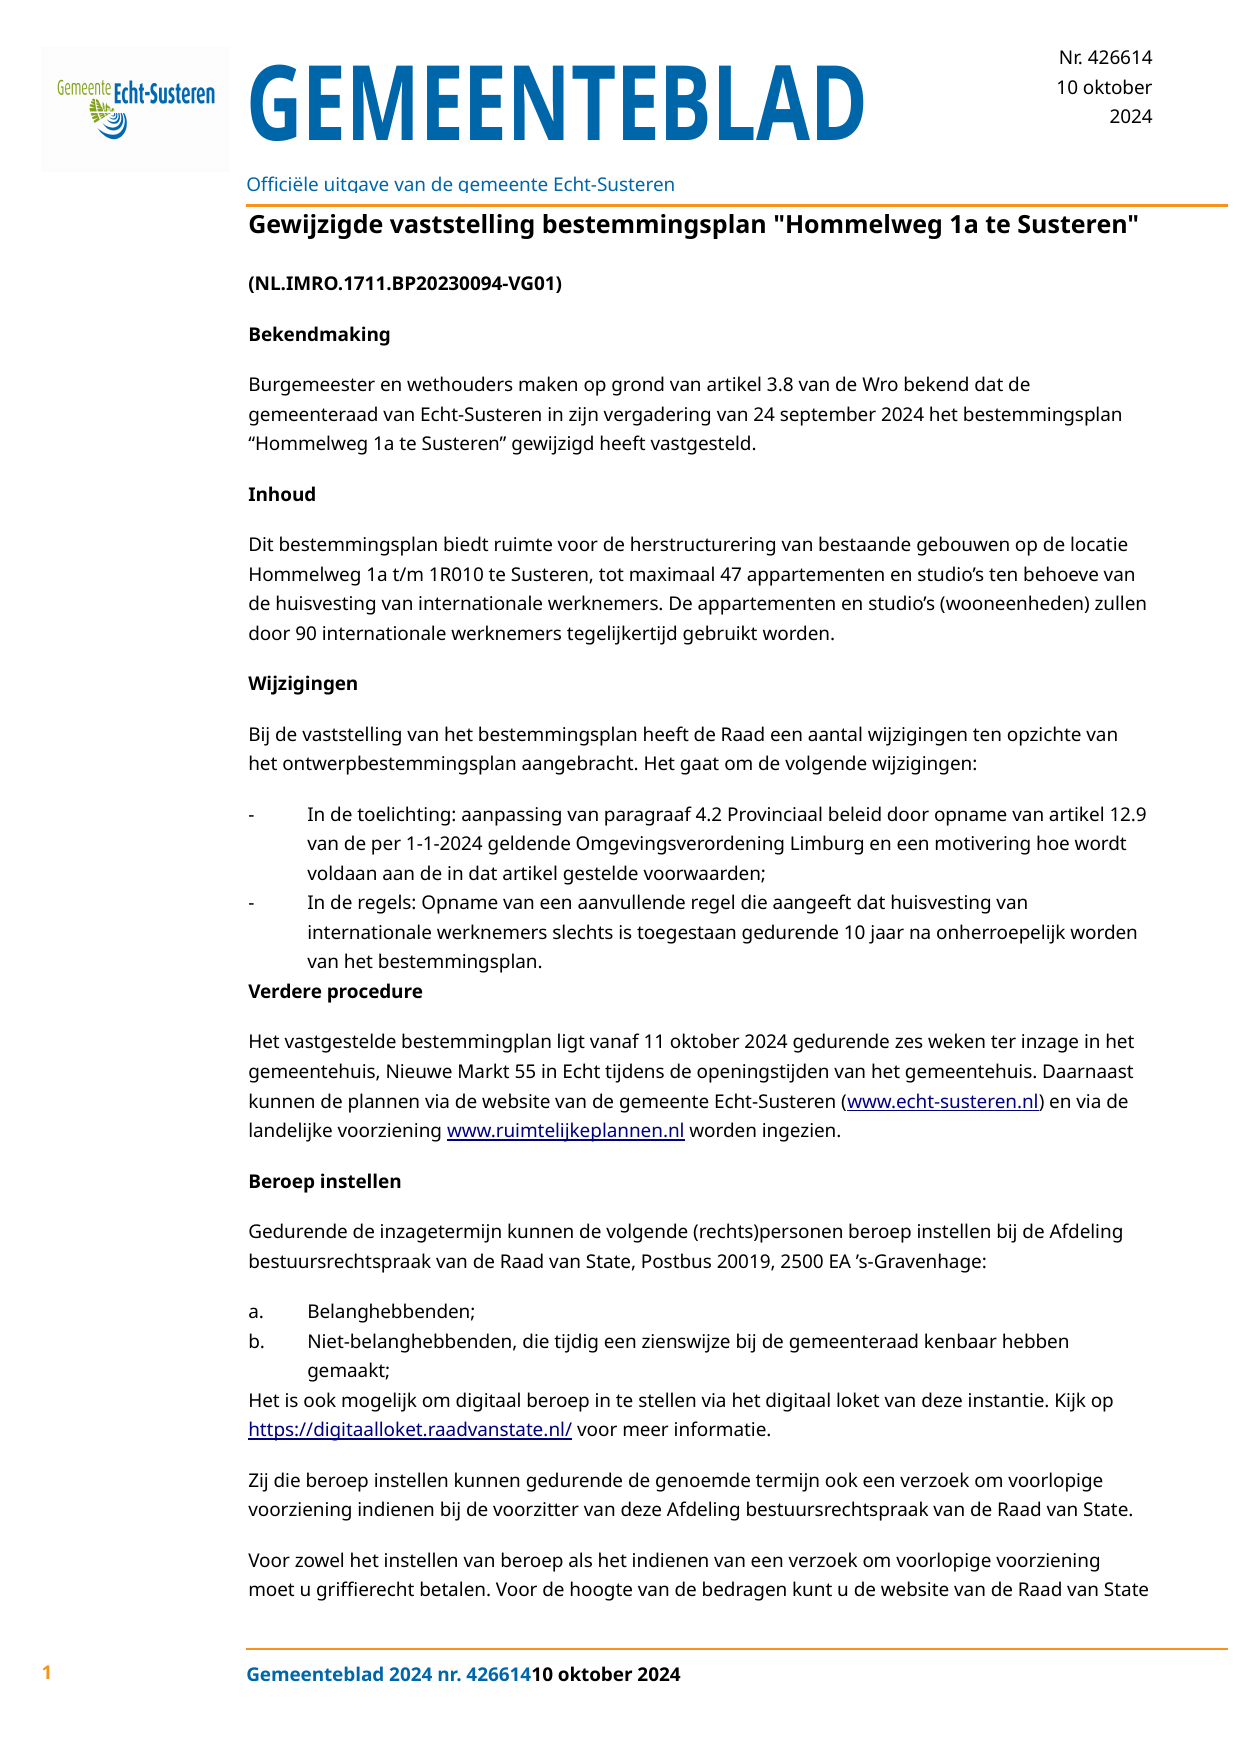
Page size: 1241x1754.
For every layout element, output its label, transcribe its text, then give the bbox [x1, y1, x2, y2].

text Inhoud [248, 481, 1152, 506]
text Bekendmaking [248, 321, 1152, 346]
picture [41, 47, 231, 172]
text Het vastgestelde bestemmingplan ligt vanaf 11 oktober 2024 gedurende zes weken ter inzage in het gemeentehuis, Nieuwe Markt 55 in Echt tijdens de openingstijden van het gemeentehuis. Daarnaast kunnen de plannen via de website van de gemeente Echt-Susteren (www.echt-susteren.nl) en via de landelijke voorziening www.ruimtelijkeplannen.nl worden ingezien. [248, 1029, 1152, 1143]
text Zij die beroep instellen kunnen gedurende de genoemde termijn ook een verzoek om voorlopige voorziening indienen bij de voorzitter van deze Afdeling bestuursrechtspraak van de Raad van State. [248, 1467, 1152, 1522]
text Bij de vaststelling van het bestemmingsplan heeft de Raad een aantal wijzigingen ten opzichte van het ontwerpbestemmingsplan aangebracht. Het gaat om de volgende wijzigingen: [248, 721, 1152, 776]
text Gewijzigde vaststelling bestemmingsplan "Hommelweg 1a te Susteren" [248, 207, 1152, 241]
text Dit bestemmingsplan biedt ruimte voor de herstructurering van bestaande gebouwen op de locatie Hommelweg 1a t/m 1R010 te Susteren, tot maximaal 47 appartementen en studio’s ten behoeve van de huisvesting van internationale werknemers. De appartementen en studio’s (wooneenheden) zullen door 90 internationale werknemers tegelijkertijd gebruikt worden. [248, 531, 1152, 646]
text (NL.IMRO.1711.BP20230094-VG01) [248, 270, 1152, 296]
list In de toelichting: aanpassing van paragraaf 4.2 Provinciaal beleid door opname van artikel 12.9 van de per 1-1-2024 geldende Omgevingsverordening Limburg en een motivering hoe wordt voldaan aan de in dat artikel gestelde voorwaarden; [248, 801, 1152, 886]
list Niet-belanghebbenden, die tijdig een zienswijze bij de gemeenteraad kenbaar hebben gemaakt; [248, 1328, 1152, 1383]
list Belanghebbenden; [248, 1298, 1152, 1324]
text Gedurende de inzagetermijn kunnen de volgende (rechts)personen beroep instellen bij de Afdeling bestuursrechtspraak van de Raad van State, Postbus 20019, 2500 EA ’s-Gravenhage: [248, 1218, 1152, 1273]
text Burgemeester en wethouders maken op grond van artikel 3.8 van de Wro bekend dat de gemeenteraad van Echt-Susteren in zijn vergadering van 24 september 2024 het bestemmingsplan “Hommelweg 1a te Susteren” gewijzigd heeft vastgesteld. [248, 371, 1152, 456]
text Verdere procedure [248, 978, 1152, 1004]
text Beroep instellen [248, 1168, 1152, 1193]
text Het is ook mogelijk om digitaal beroep in te stellen via het digitaal loket van deze instantie. Kijk op https://digitaalloket.raadvanstate.nl/ voor meer informatie. [248, 1387, 1152, 1442]
list In de regels: Opname van een aanvullende regel die aangeeft dat huisvesting van internationale werknemers slechts is toegestaan gedurende 10 jaar na onherroepelijk worden van het bestemmingsplan. [248, 889, 1152, 974]
text Wijzigingen [248, 670, 1152, 696]
text Voor zowel het instellen van beroep als het indienen van een verzoek om voorlopige voorziening moet u griffierecht betalen. Voor de hoogte van de bedragen kunt u de website van de Raad van State [248, 1547, 1152, 1602]
